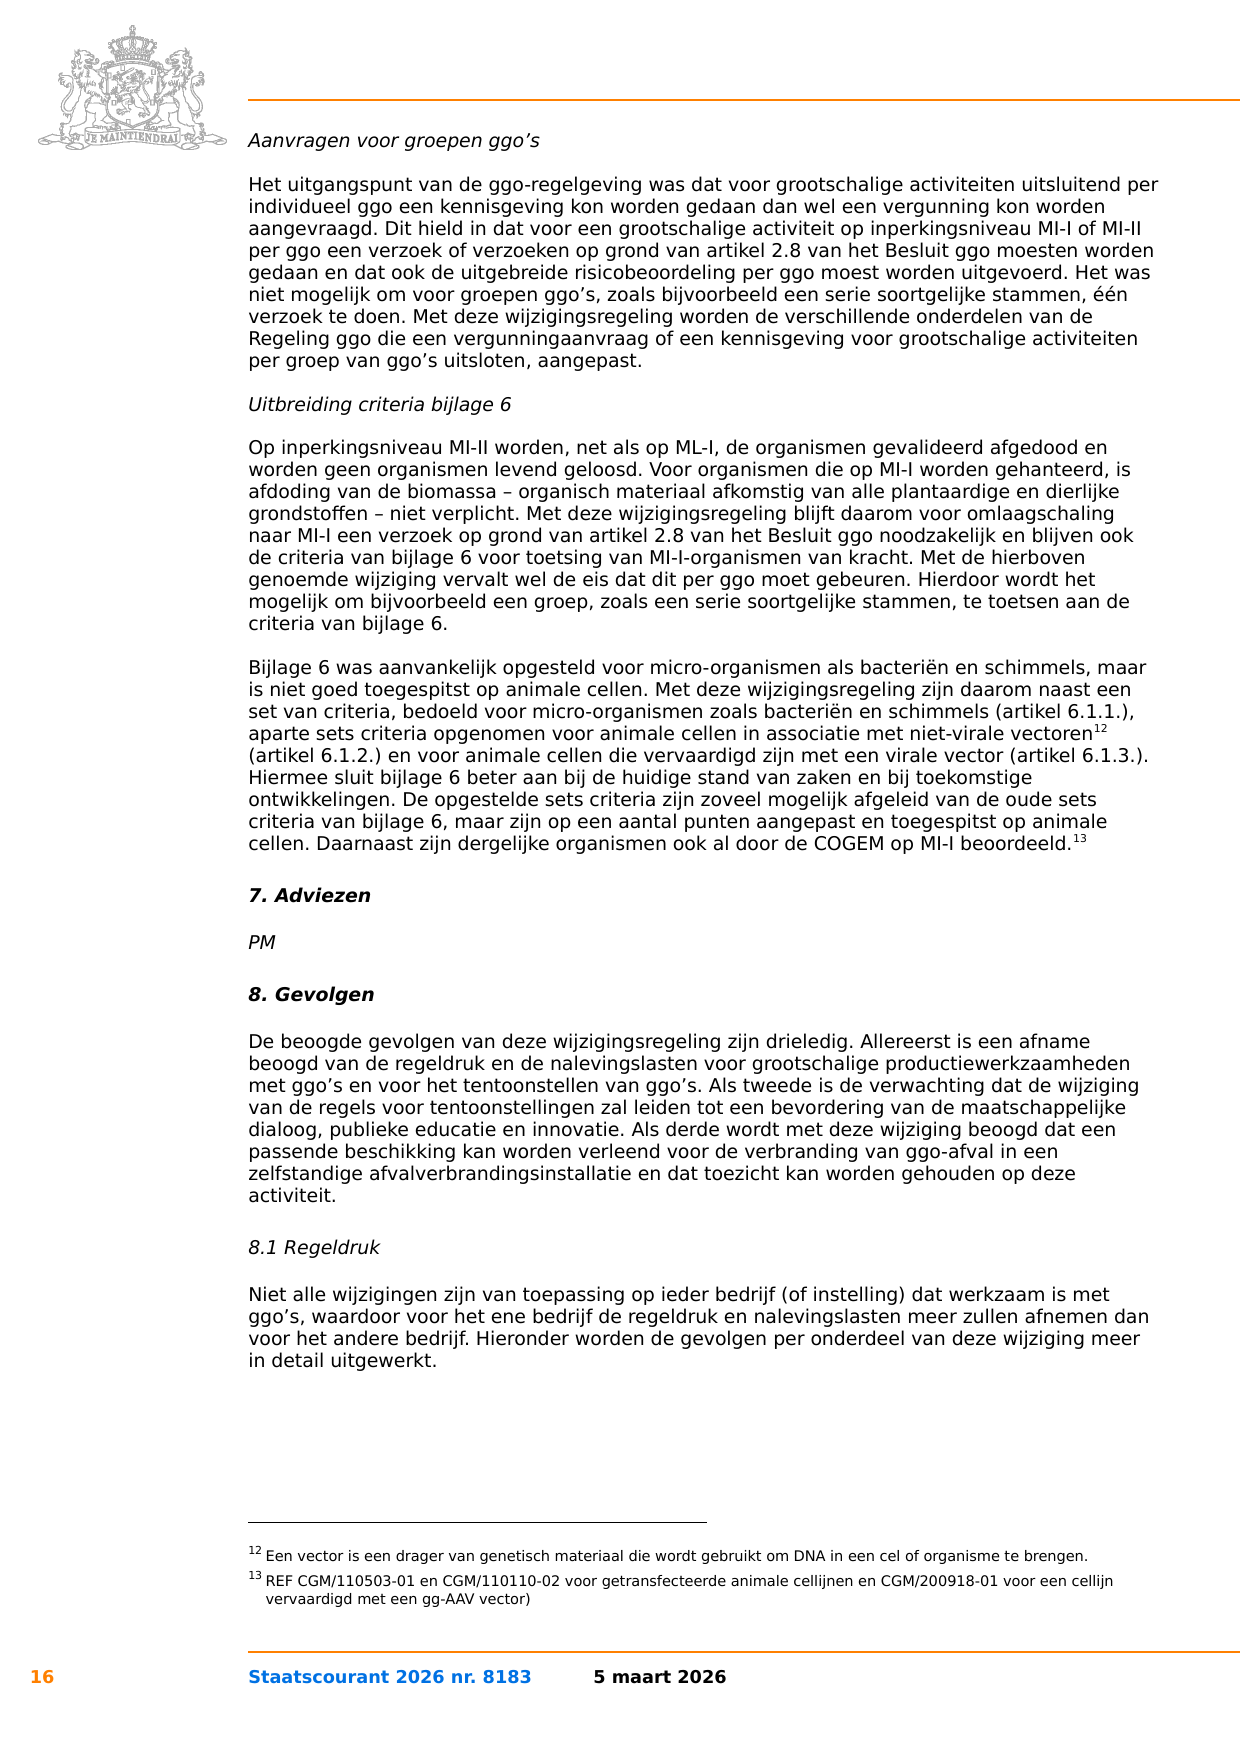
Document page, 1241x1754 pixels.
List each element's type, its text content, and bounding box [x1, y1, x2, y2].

subtitle 7. Adviezen [248, 885, 1163, 907]
subtitle Uitbreiding criteria bijlage 6 [248, 393, 1163, 415]
text Het uitgangspunt van de ggo-regelgeving was dat voor grootschalige activiteiten uitsluitend per individueel ggo een kennisgeving kon worden gedaan dan wel een vergunning kon worden aangevraagd. Dit hield in dat voor een grootschalige activiteit op inperkingsniveau MI-I of MI-II per ggo een verzoek of verzoeken op grond van artikel 2.8 van het Besluit ggo moesten worden gedaan en dat ook de uitgebreide risicobeoordeling per ggo moest worden uitgevoerd. Het was niet mogelijk om voor groepen ggo’s, zoals bijvoorbeeld een serie soortgelijke stammen, één verzoek te doen. Met deze wijzigingsregeling worden de verschillende onderdelen van de Regeling ggo die een vergunningaanvraag of een kennisgeving voor grootschalige activiteiten per groep van ggo’s uitsloten, aangepast. [248, 174, 1163, 372]
text Op inperkingsniveau MI-II worden, net als op ML-I, de organismen gevalideerd afgedood en worden geen organismen levend geloosd. Voor organismen die op MI-I worden gehanteerd, is afdoding van de biomassa – organisch materiaal afkomstig van alle plantaardige en dierlijke grondstoffen – niet verplicht. Met deze wijzigingsregeling blijft daarom voor omlaagschaling naar MI-I een verzoek op grond van artikel 2.8 van het Besluit ggo noodzakelijk en blijven ook de criteria van bijlage 6 voor toetsing van MI-I-organismen van kracht. Met de hierboven genoemde wijziging vervalt wel de eis dat dit per ggo moet gebeuren. Hierdoor wordt het mogelijk om bijvoorbeeld een groep, zoals een serie soortgelijke stammen, te toetsen aan de criteria van bijlage 6. [248, 437, 1163, 635]
text De beoogde gevolgen van deze wijzigingsregeling zijn drieledig. Allereerst is een afname beoogd van de regeldruk en de nalevingslasten voor grootschalige productiewerkzaamheden met ggo’s en voor het tentoonstellen van ggo’s. Als tweede is de verwachting dat de wijziging van de regels voor tentoonstellingen zal leiden tot een bevordering van de maatschappelijke dialoog, publieke educatie en innovatie. Als derde wordt met deze wijziging beoogd dat een passende beschikking kan worden verleend voor de verbranding van ggo-afval in een zelfstandige afvalverbrandingsinstallatie en dat toezicht kan worden gehouden op deze activiteit. [248, 1031, 1163, 1207]
subtitle 8. Gevolgen [248, 984, 1163, 1006]
subtitle 8.1 Regeldruk [248, 1237, 1163, 1258]
picture [38, 25, 227, 150]
text REF CGM/110503-01 en CGM/110110-02 voor getransfecteerde animale cellijnen en CGM/200918-01 voor een cellijn vervaardigd met een gg-AAV vector) [248, 1569, 1163, 1608]
text Niet alle wijzigingen zijn van toepassing op ieder bedrijf (of instelling) dat werkzaam is met ggo’s, waardoor voor het ene bedrijf de regeldruk en nalevingslasten meer zullen afnemen dan voor het andere bedrijf. Hieronder worden de gevolgen per onderdeel van deze wijziging meer in detail uitgewerkt. [248, 1283, 1163, 1371]
text Een vector is een drager van genetisch materiaal die wordt gebruikt om DNA in een cel of organisme te brengen. [248, 1544, 1163, 1566]
text PM [248, 932, 1163, 954]
subtitle Aanvragen voor groepen ggo’s [248, 130, 1163, 152]
text Bijlage 6 was aanvankelijk opgesteld voor micro-organismen als bacteriën en schimmels, maar is niet goed toegespitst op animale cellen. Met deze wijzigingsregeling zijn daarom naast een set van criteria, bedoeld voor micro-organismen zoals bacteriën en schimmels (artikel 6.1.1.), aparte sets criteria opgenomen voor animale cellen in associatie met niet-virale vectoren (artikel 6.1.2.) en voor animale cellen die vervaardigd zijn met een virale vector (artikel 6.1.3.). Hiermee sluit bijlage 6 beter aan bij de huidige stand van zaken en bij toekomstige ontwikkelingen. De opgestelde sets criteria zijn zoveel mogelijk afgeleid van de oude sets criteria van bijlage 6, maar zijn op een aantal punten aangepast en toegespitst op animale cellen. Daarnaast zijn dergelijke organismen ook al door de COGEM op MI-I beoordeeld. [248, 657, 1163, 855]
